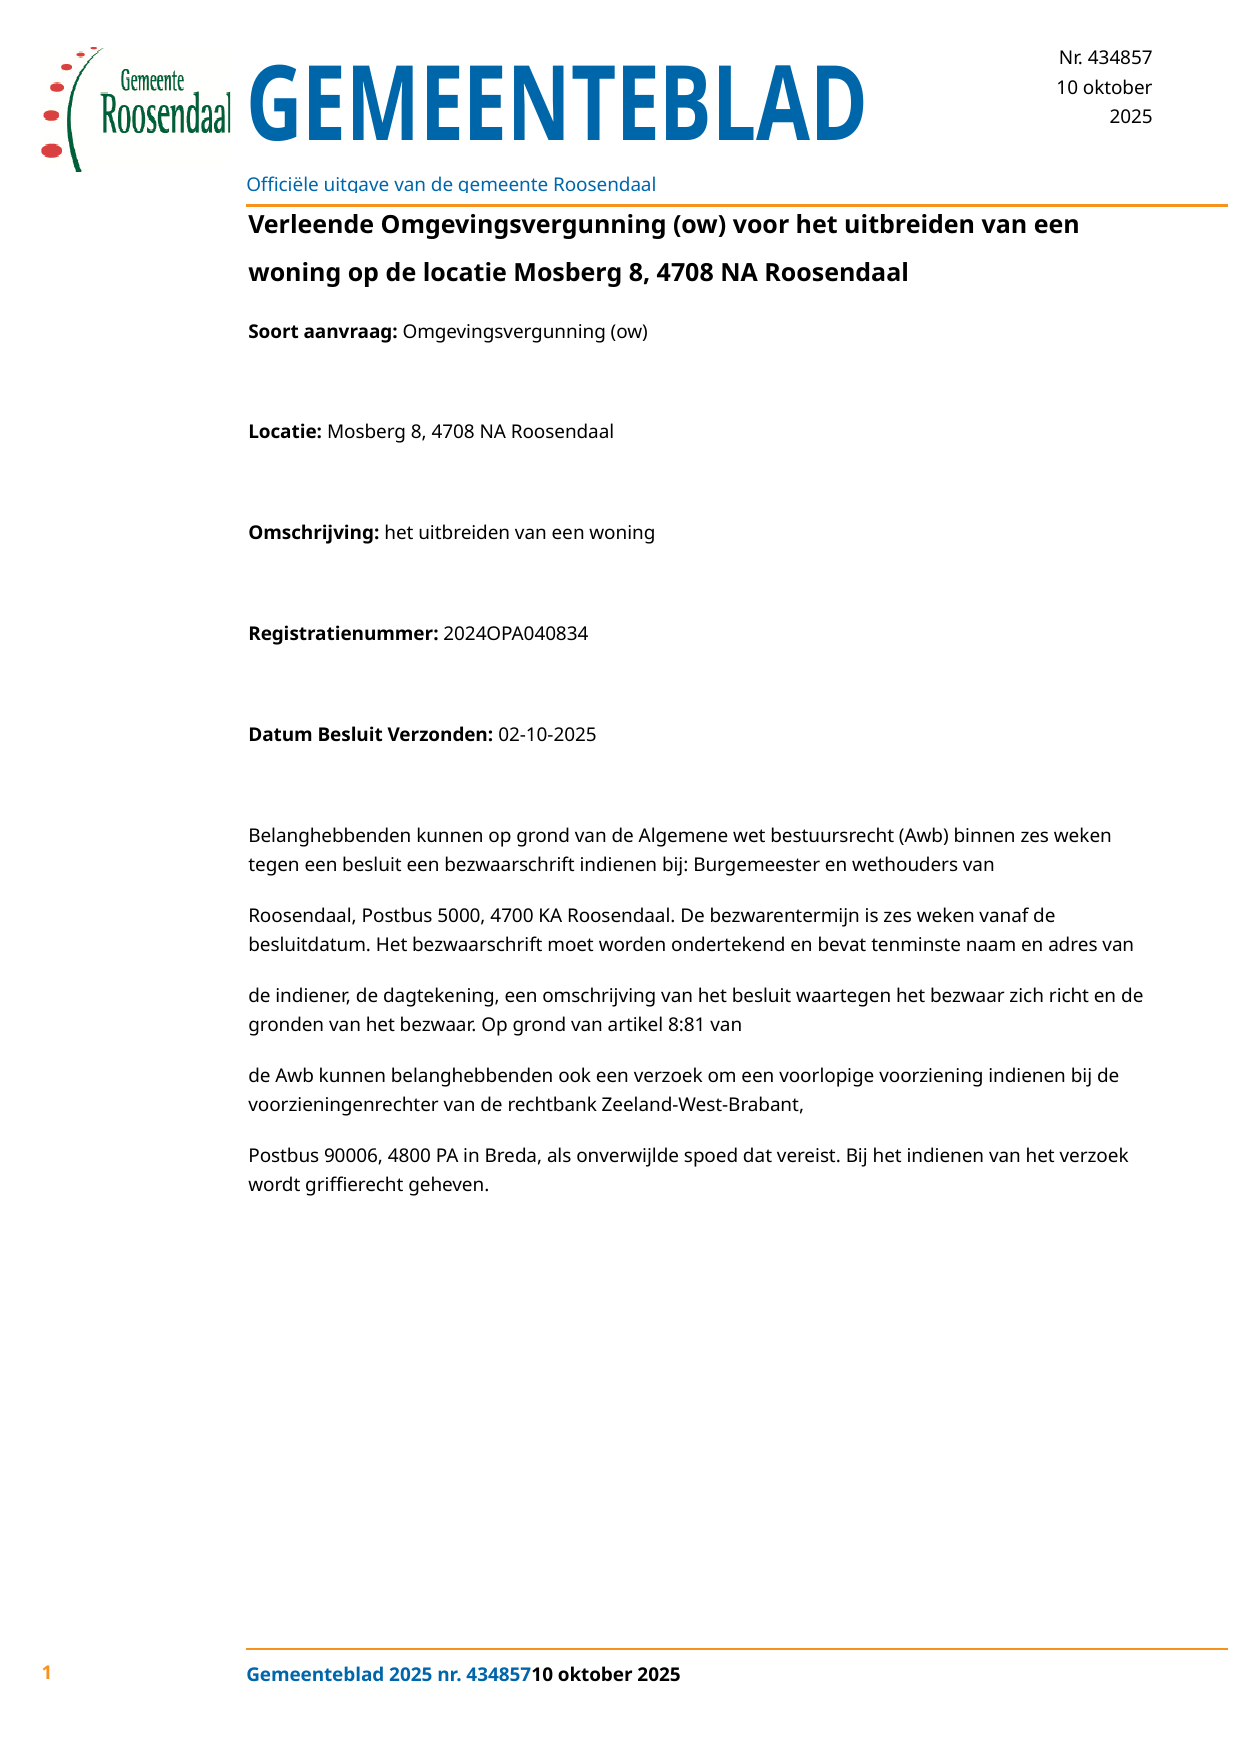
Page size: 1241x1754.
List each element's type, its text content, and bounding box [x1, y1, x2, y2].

text Verleende Omgevingsvergunning (ow) voor het uitbreiden van een woning op de locatie Mosberg 8, 4708 NA Roosendaal [248, 207, 1152, 288]
text Belanghebbenden kunnen op grond van de Algemene wet bestuursrecht (Awb) binnen zes weken tegen een besluit een bezwaarschrift indienen bij: Burgemeester en wethouders van [248, 822, 1152, 877]
text Omschrijving: het uitbreiden van een woning [248, 519, 1152, 545]
text Soort aanvraag: Omgevingsvergunning (ow) [248, 318, 1152, 344]
text Postbus 90006, 4800 PA in Breda, als onverwijlde spoed dat vereist. Bij het indienen van het verzoek wordt griffierecht geheven. [248, 1142, 1152, 1197]
text Registratienummer: 2024OPA040834 [248, 620, 1152, 646]
text Locatie: Mosberg 8, 4708 NA Roosendaal [248, 419, 1152, 444]
text Roosendaal, Postbus 5000, 4700 KA Roosendaal. De bezwarentermijn is zes weken vanaf de besluitdatum. Het bezwaarschrift moet worden ondertekend en bevat tenminste naam en adres van [248, 902, 1152, 957]
text Datum Besluit Verzonden: 02-10-2025 [248, 721, 1152, 747]
text de Awb kunnen belanghebbenden ook een verzoek om een voorlopige voorziening indienen bij de voorzieningenrechter van de rechtbank Zeeland-West-Brabant, [248, 1062, 1152, 1117]
picture [41, 47, 231, 172]
text de indiener, de dagtekening, een omschrijving van het besluit waartegen het bezwaar zich richt en de gronden van het bezwaar. Op grond van artikel 8:81 van [248, 982, 1152, 1037]
